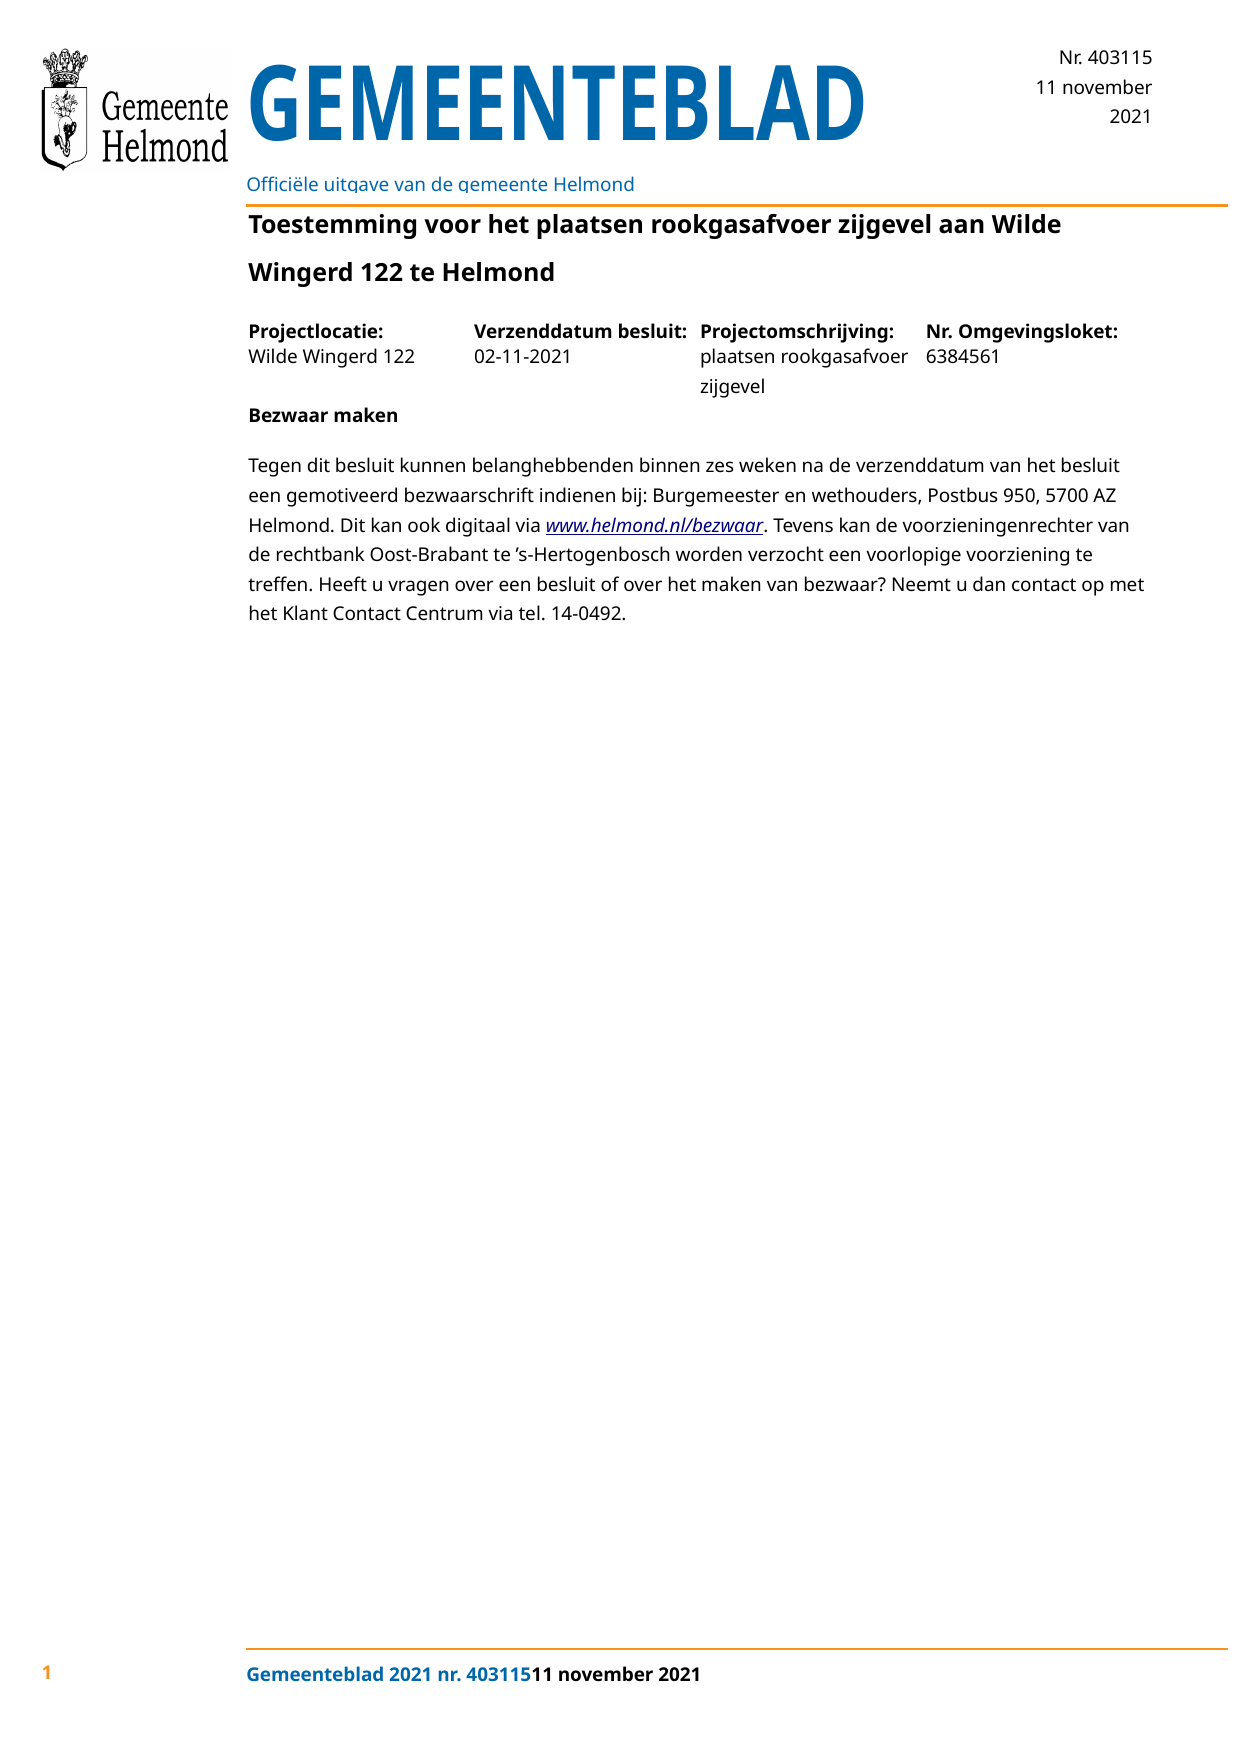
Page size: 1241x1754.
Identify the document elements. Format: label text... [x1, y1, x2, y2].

text Tegen dit besluit kunnen belanghebbenden binnen zes weken na de verzenddatum van het besluit een gemotiveerd bezwaarschrift indienen bij: Burgemeester en wethouders, Postbus 950, 5700 AZ Helmond. Dit kan ook digitaal via www.helmond.nl/bezwaar. Tevens kan de voorzieningenrechter van de rechtbank Oost-Brabant te ’s-Hertogenbosch worden verzocht een voorlopige voorziening te treffen. Heeft u vragen over een besluit of over het maken van bezwaar? Neemt u dan contact op met het Klant Contact Centrum via tel. 14-0492. [248, 453, 1152, 626]
picture [41, 47, 231, 172]
table_header Verzenddatum besluit: [474, 318, 700, 344]
table_header Projectomschrijving: [700, 318, 926, 344]
table_cell 6384561 [926, 344, 1152, 399]
table_header Projectlocatie: [248, 318, 474, 344]
table_header Nr. Omgevingsloket: [926, 318, 1152, 344]
table_cell Wilde Wingerd 122 [248, 344, 474, 399]
text Toestemming voor het plaatsen rookgasafvoer zijgevel aan Wilde Wingerd 122 te Helmond [248, 207, 1152, 288]
table_cell plaatsen rookgasafvoer zijgevel [700, 344, 926, 399]
table_cell 02-11-2021 [474, 344, 700, 399]
text Bezwaar maken [248, 402, 1152, 428]
